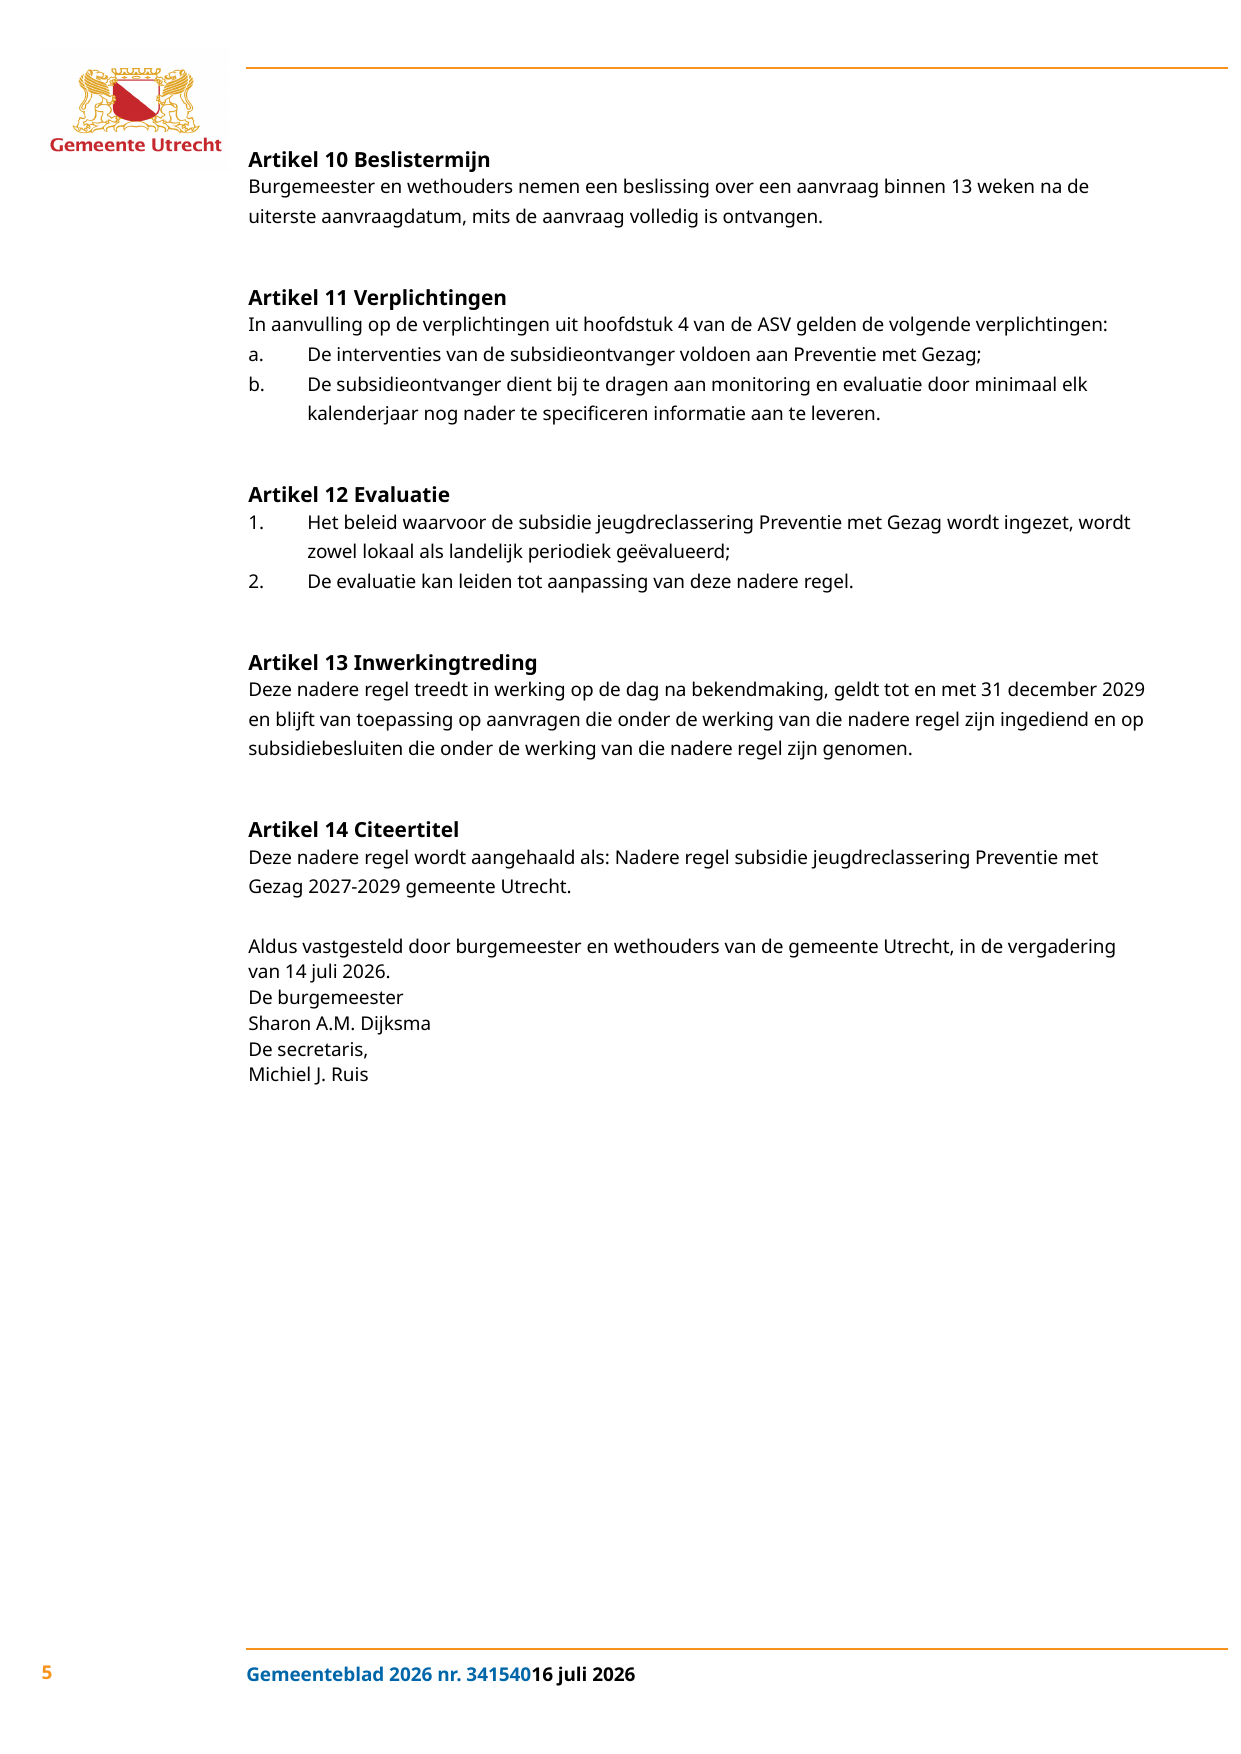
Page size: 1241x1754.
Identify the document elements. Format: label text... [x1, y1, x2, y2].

text In aanvulling op de verplichtingen uit hoofdstuk 4 van de ASV gelden de volgende verplichtingen: [248, 312, 1152, 337]
text Artikel 14 Citeertitel [248, 816, 1152, 844]
text Artikel 13 Inwerkingtreding [248, 648, 1152, 676]
text De burgemeester [248, 984, 1152, 1010]
text De secretaris, [248, 1036, 1152, 1061]
text Artikel 12 Evaluatie [248, 480, 1152, 509]
list De interventies van de subsidieontvanger voldoen aan Preventie met Gezag; [248, 341, 1152, 367]
text Artikel 11 Verplichtingen [248, 283, 1152, 312]
list De evaluatie kan leiden tot aanpassing van deze nadere regel. [248, 568, 1152, 594]
list De subsidieontvanger dient bij te dragen aan monitoring en evaluatie door minimaal elk kalenderjaar nog nader te specificeren informatie aan te leveren. [248, 371, 1152, 426]
text Deze nadere regel wordt aangehaald als: Nadere regel subsidie jeugdreclassering Preventie met Gezag 2027-2029 gemeente Utrecht. [248, 844, 1152, 899]
list Het beleid waarvoor de subsidie jeugdreclassering Preventie met Gezag wordt ingezet, wordt zowel lokaal als landelijk periodiek geëvalueerd; [248, 509, 1152, 564]
text Artikel 10 Beslistermijn [248, 145, 1152, 174]
text Burgemeester en wethouders nemen een beslissing over een aanvraag binnen 13 weken na de uiterste aanvraagdatum, mits de aanvraag volledig is ontvangen. [248, 174, 1152, 229]
picture [41, 47, 231, 172]
text Deze nadere regel treedt in werking op de dag na bekendmaking, geldt tot en met 31 december 2029 en blijft van toepassing op aanvragen die onder de werking van die nadere regel zijn ingediend en op subsidiebesluiten die onder de werking van die nadere regel zijn genomen. [248, 676, 1152, 761]
text Sharon A.M. Dijksma [248, 1010, 1152, 1036]
text Aldus vastgesteld door burgemeester en wethouders van de gemeente Utrecht, in de vergadering van 14 juli 2026. [248, 933, 1152, 984]
text Michiel J. Ruis [248, 1061, 1152, 1087]
